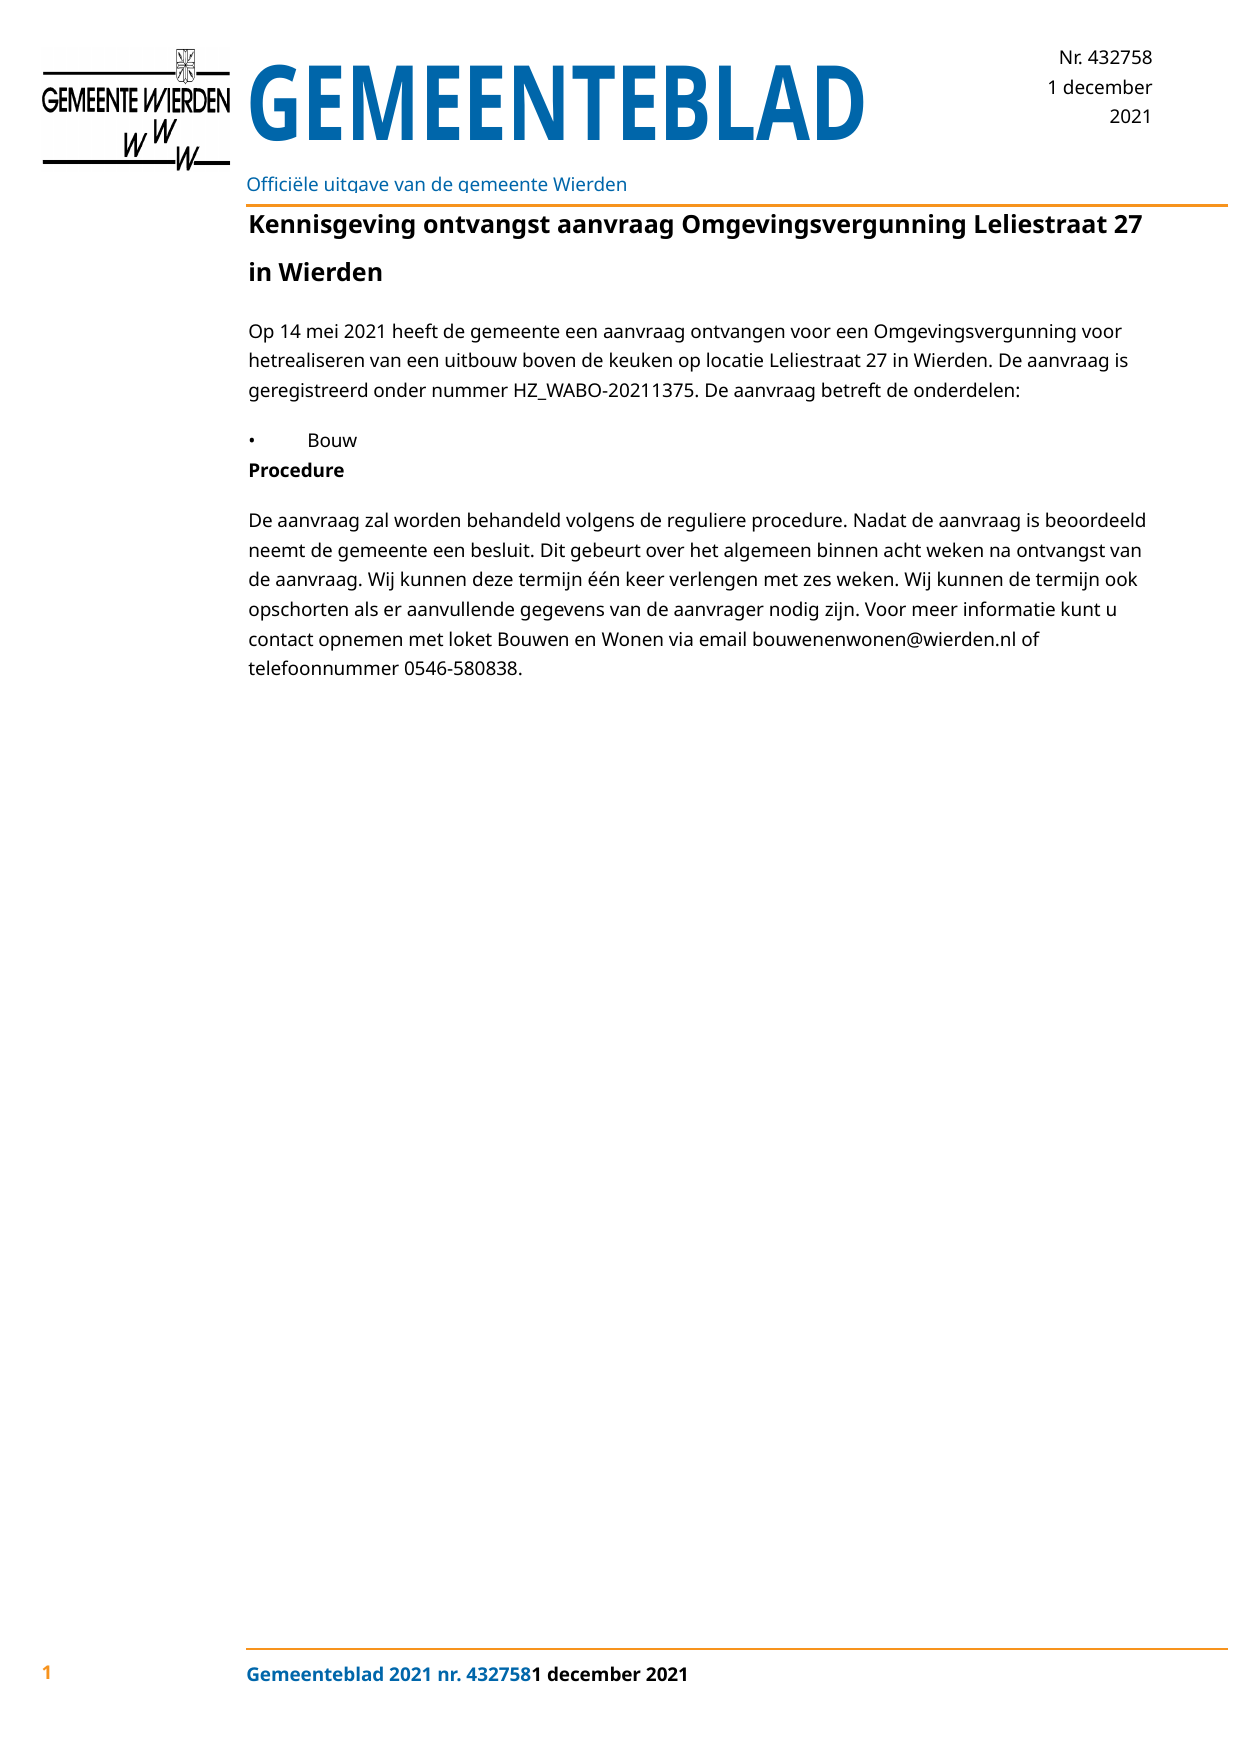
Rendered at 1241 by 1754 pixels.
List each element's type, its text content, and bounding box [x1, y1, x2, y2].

text Kennisgeving ontvangst aanvraag Omgevingsvergunning Leliestraat 27 in Wierden [248, 207, 1152, 288]
picture [41, 47, 231, 172]
list Bouw [248, 427, 1152, 453]
text Procedure [248, 457, 1152, 483]
text De aanvraag zal worden behandeld volgens de reguliere procedure. Nadat de aanvraag is beoordeeld neemt de gemeente een besluit. Dit gebeurt over het algemeen binnen acht weken na ontvangst van de aanvraag. Wij kunnen deze termijn één keer verlengen met zes weken. Wij kunnen de termijn ook opschorten als er aanvullende gegevens van de aanvrager nodig zijn. Voor meer informatie kunt u contact opnemen met loket Bouwen en Wonen via email bouwenenwonen@wierden.nl of telefoonnummer 0546-580838. [248, 507, 1152, 681]
text Op 14 mei 2021 heeft de gemeente een aanvraag ontvangen voor een Omgevingsvergunning voor hetrealiseren van een uitbouw boven de keuken op locatie Leliestraat 27 in Wierden. De aanvraag is geregistreerd onder nummer HZ_WABO-20211375. De aanvraag betreft de onderdelen: [248, 318, 1152, 403]
